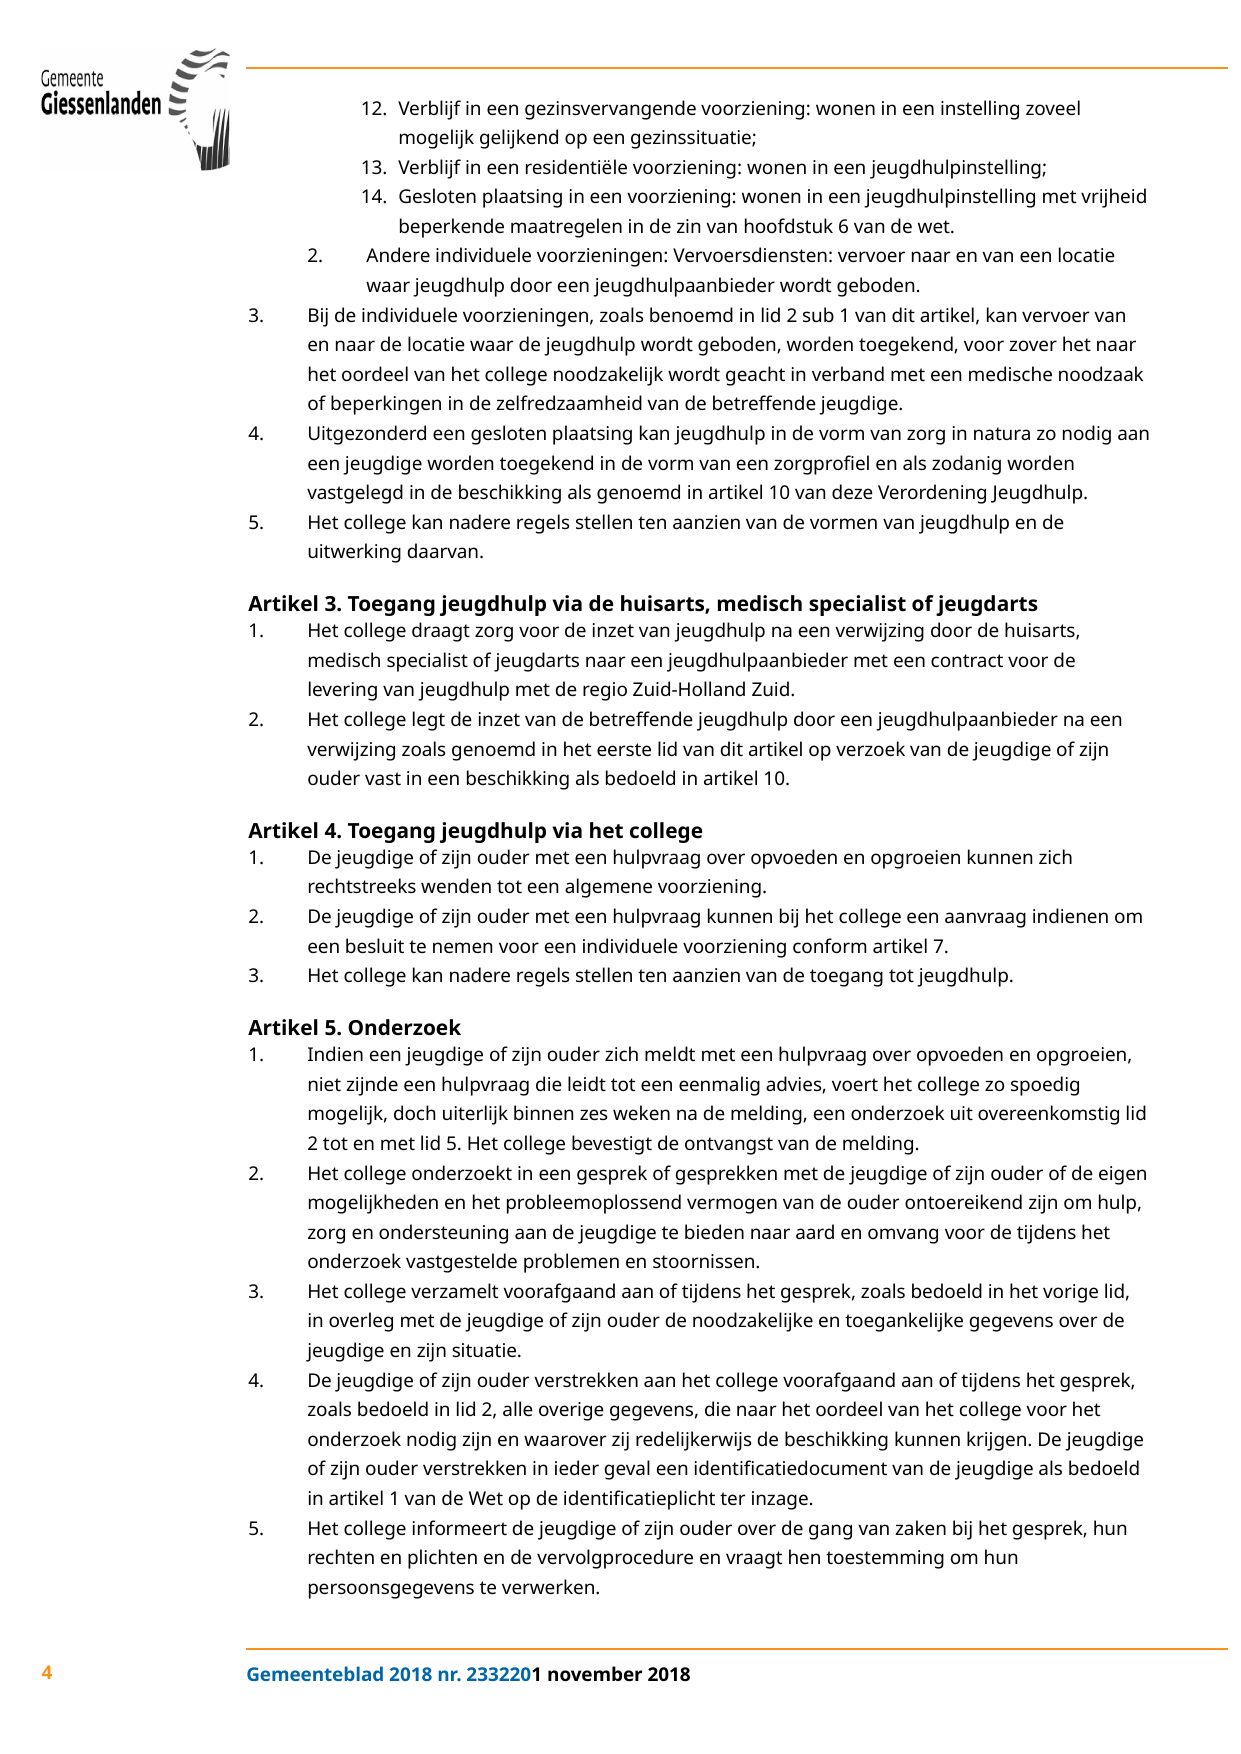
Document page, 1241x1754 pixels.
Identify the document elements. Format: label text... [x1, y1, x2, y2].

list Het college onderzoekt in een gesprek of gesprekken met de jeugdige of zijn ouder of de eigen mogelijkheden en het probleemoplossend vermogen van de ouder ontoereikend zijn om hulp, zorg en ondersteuning aan de jeugdige te bieden naar aard en omvang voor de tijdens het onderzoek vastgestelde problemen en stoornissen. [248, 1160, 1152, 1274]
list De jeugdige of zijn ouder verstrekken aan het college voorafgaand aan of tijdens het gesprek, zoals bedoeld in lid 2, alle overige gegevens, die naar het oordeel van het college voor het onderzoek nodig zijn en waarover zij redelijkerwijs de beschikking kunnen krijgen. De jeugdige of zijn ouder verstrekken in ieder geval een identificatiedocument van de jeugdige als bedoeld in artikel 1 van de Wet op de identificatieplicht ter inzage. [248, 1367, 1152, 1511]
list Bij de individuele voorzieningen, zoals benoemd in lid 2 sub 1 van dit artikel, kan vervoer van en naar de locatie waar de jeugdhulp wordt geboden, worden toegekend, voor zover het naar het oordeel van het college noodzakelijk wordt geacht in verband met een medische noodzaak of beperkingen in de zelfredzaamheid van de betreffende jeugdige. [248, 302, 1152, 416]
list Indien een jeugdige of zijn ouder zich meldt met een hulpvraag over opvoeden en opgroeien, niet zijnde een hulpvraag die leidt tot een eenmalig advies, voert het college zo spoedig mogelijk, doch uiterlijk binnen zes weken na de melding, een onderzoek uit overeenkomstig lid 2 tot en met lid 5. Het college bevestigt de ontvangst van de melding. [248, 1041, 1152, 1156]
text Artikel 3. Toegang jeugdhulp via de huisarts, medisch specialist of jeugdarts [248, 589, 1152, 617]
list De jeugdige of zijn ouder met een hulpvraag kunnen bij het college een aanvraag indienen om een besluit te nemen voor een individuele voorziening conform artikel 7. [248, 903, 1152, 959]
list Het college legt de inzet van de betreffende jeugdhulp door een jeugdhulpaanbieder na een verwijzing zoals genoemd in het eerste lid van dit artikel op verzoek van de jeugdige of zijn ouder vast in een beschikking als bedoeld in artikel 10. [248, 706, 1152, 791]
list Verblijf in een gezinsvervangende voorziening: wonen in een instelling zoveel mogelijk gelijkend op een gezinssituatie; [361, 95, 1152, 150]
list Het college kan nadere regels stellen ten aanzien van de vormen van jeugdhulp en de uitwerking daarvan. [248, 509, 1152, 564]
list Verblijf in een residentiële voorziening: wonen in een jeugdhulpinstelling; [361, 154, 1152, 180]
picture [41, 47, 231, 172]
list Het college informeert de jeugdige of zijn ouder over de gang van zaken bij het gesprek, hun rechten en plichten en de vervolgprocedure en vraagt hen toestemming om hun persoonsgegevens te verwerken. [248, 1515, 1152, 1599]
list Gesloten plaatsing in een voorziening: wonen in een jeugdhulpinstelling met vrijheid beperkende maatregelen in de zin van hoofdstuk 6 van de wet. [361, 183, 1152, 239]
list Andere individuele voorzieningen: Vervoersdiensten: vervoer naar en van een locatie waar jeugdhulp door een jeugdhulpaanbieder wordt geboden. [307, 243, 1152, 298]
text Artikel 5. Onderzoek [248, 1013, 1152, 1041]
text Artikel 4. Toegang jeugdhulp via het college [248, 816, 1152, 844]
list Het college draagt zorg voor de inzet van jeugdhulp na een verwijzing door de huisarts, medisch specialist of jeugdarts naar een jeugdhulpaanbieder met een contract voor de levering van jeugdhulp met de regio Zuid-Holland Zuid. [248, 617, 1152, 702]
list Het college verzamelt voorafgaand aan of tijdens het gesprek, zoals bedoeld in het vorige lid, in overleg met de jeugdige of zijn ouder de noodzakelijke en toegankelijke gegevens over de jeugdige en zijn situatie. [248, 1278, 1152, 1363]
list De jeugdige of zijn ouder met een hulpvraag over opvoeden en opgroeien kunnen zich rechtstreeks wenden tot een algemene voorziening. [248, 844, 1152, 899]
list Uitgezonderd een gesloten plaatsing kan jeugdhulp in de vorm van zorg in natura zo nodig aan een jeugdige worden toegekend in de vorm van een zorgprofiel en als zodanig worden vastgelegd in de beschikking als genoemd in artikel 10 van deze Verordening Jeugdhulp. [248, 420, 1152, 505]
list Het college kan nadere regels stellen ten aanzien van de toegang tot jeugdhulp. [248, 962, 1152, 988]
